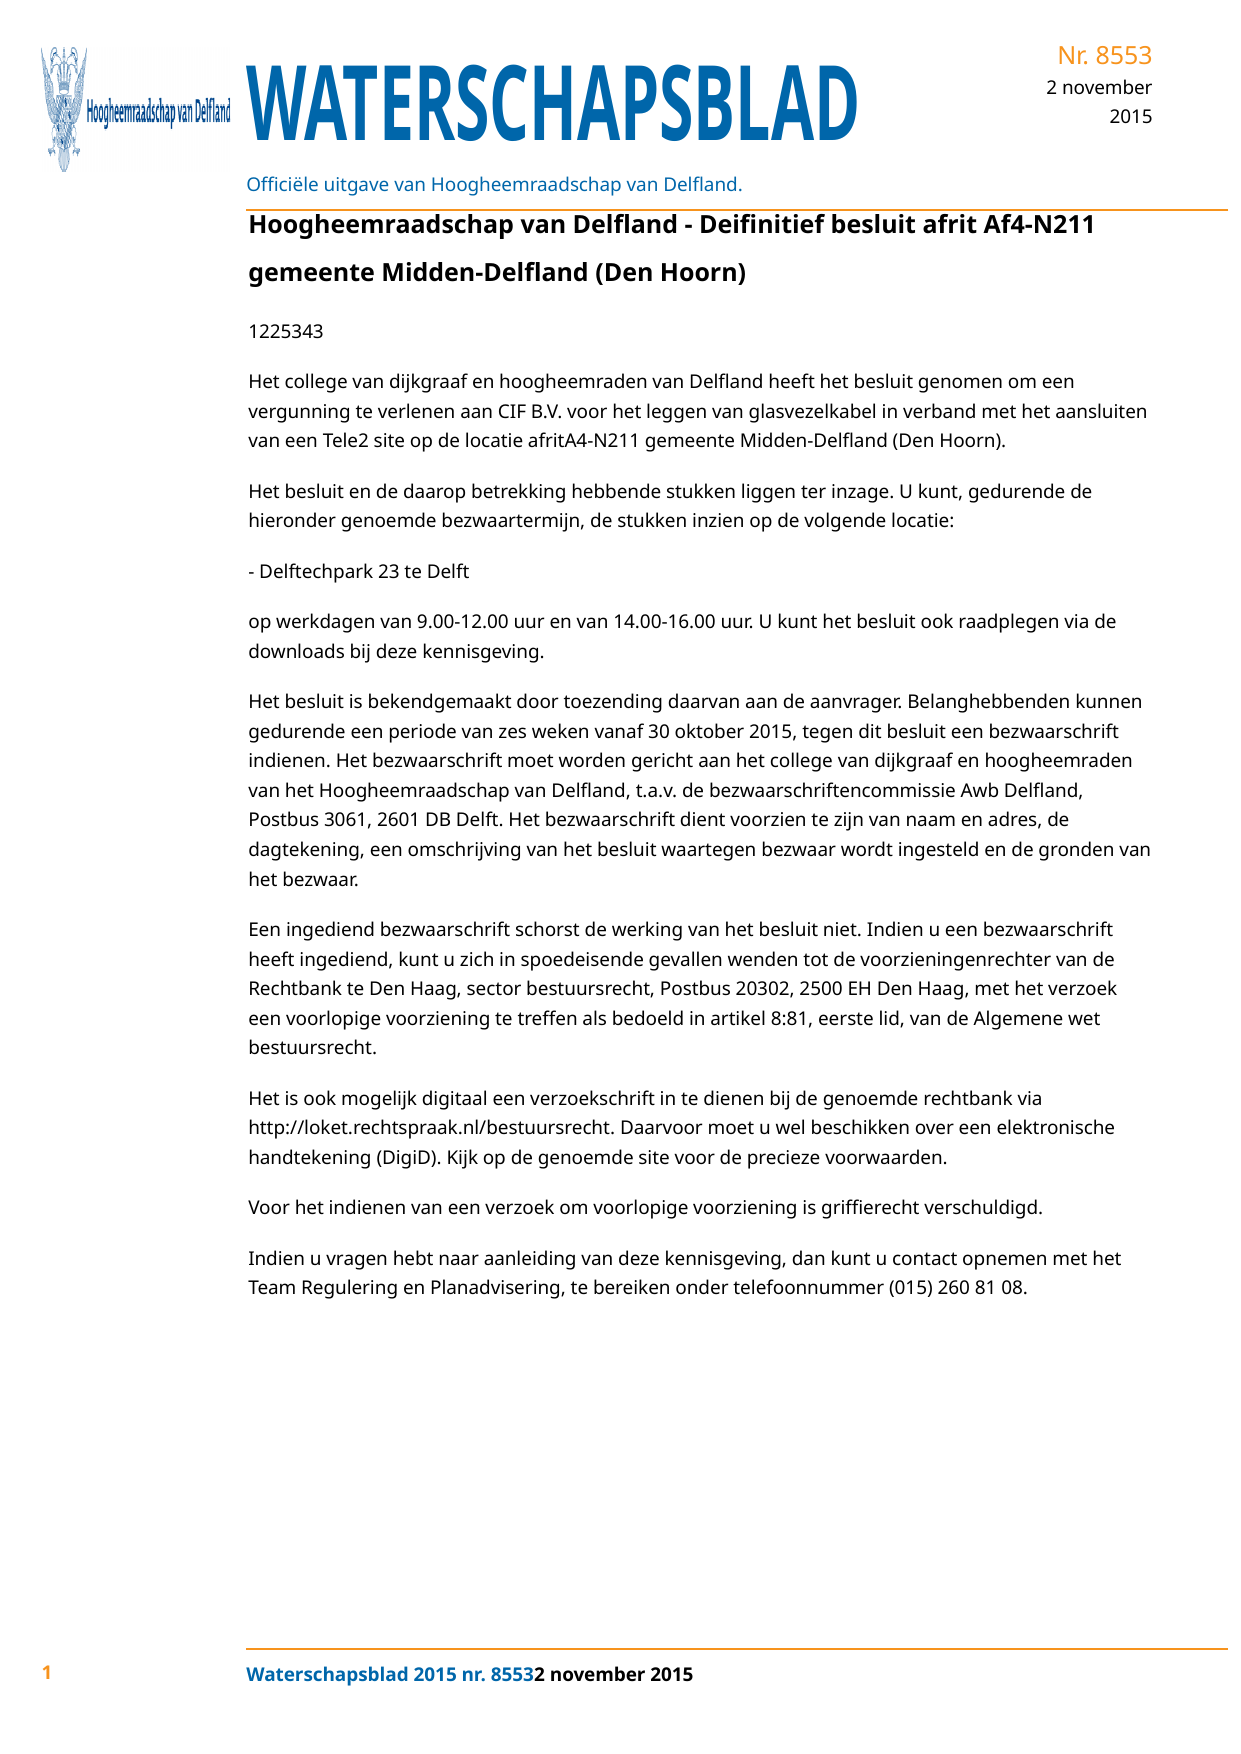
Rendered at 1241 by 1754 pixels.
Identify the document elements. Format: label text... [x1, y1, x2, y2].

text Indien u vragen hebt naar aanleiding van deze kennisgeving, dan kunt u contact opnemen met het Team Regulering en Planadvisering, te bereiken onder telefoonnummer (015) 260 81 08. [248, 1245, 1152, 1300]
picture [41, 47, 231, 172]
text Hoogheemraadschap van Delfland - Deifinitief besluit afrit Af4-N211 gemeente Midden-Delfland (Den Hoorn) [248, 211, 1152, 288]
text Voor het indienen van een verzoek om voorlopige voorziening is griffierecht verschuldigd. [248, 1194, 1152, 1220]
text - Delftechpark 23 te Delft [248, 558, 1152, 584]
text Het besluit is bekendgemaakt door toezending daarvan aan de aanvrager. Belanghebbenden kunnen gedurende een periode van zes weken vanaf 30 oktober 2015, tegen dit besluit een bezwaarschrift indienen. Het bezwaarschrift moet worden gericht aan het college van dijkgraaf en hoogheemraden van het Hoogheemraadschap van Delfland, t.a.v. de bezwaarschriftencommissie Awb Delfland, Postbus 3061, 2601 DB Delft. Het bezwaarschrift dient voorzien te zijn van naam en adres, de dagtekening, een omschrijving van het besluit waartegen bezwaar wordt ingesteld en de gronden van het bezwaar. [248, 688, 1152, 892]
text 1225343 [248, 318, 1152, 344]
text op werkdagen van 9.00-12.00 uur en van 14.00-16.00 uur. U kunt het besluit ook raadplegen via de downloads bij deze kennisgeving. [248, 608, 1152, 664]
text Het besluit en de daarop betrekking hebbende stukken liggen ter inzage. U kunt, gedurende de hieronder genoemde bezwaartermijn, de stukken inzien op de volgende locatie: [248, 478, 1152, 533]
text Het is ook mogelijk digitaal een verzoekschrift in te dienen bij de genoemde rechtbank via http://loket.rechtspraak.nl/bestuursrecht. Daarvoor moet u wel beschikken over een elektronische handtekening (DigiD). Kijk op de genoemde site voor de precieze voorwaarden. [248, 1085, 1152, 1170]
text Een ingediend bezwaarschrift schorst de werking van het besluit niet. Indien u een bezwaarschrift heeft ingediend, kunt u zich in spoedeisende gevallen wenden tot de voorzieningenrechter van de Rechtbank te Den Haag, sector bestuursrecht, Postbus 20302, 2500 EH Den Haag, met het verzoek een voorlopige voorziening te treffen als bedoeld in artikel 8:81, eerste lid, van de Algemene wet bestuursrecht. [248, 916, 1152, 1060]
text Het college van dijkgraaf en hoogheemraden van Delfland heeft het besluit genomen om een vergunning te verlenen aan CIF B.V. voor het leggen van glasvezelkabel in verband met het aansluiten van een Tele2 site op de locatie afritA4-N211 gemeente Midden-Delfland (Den Hoorn). [248, 368, 1152, 453]
